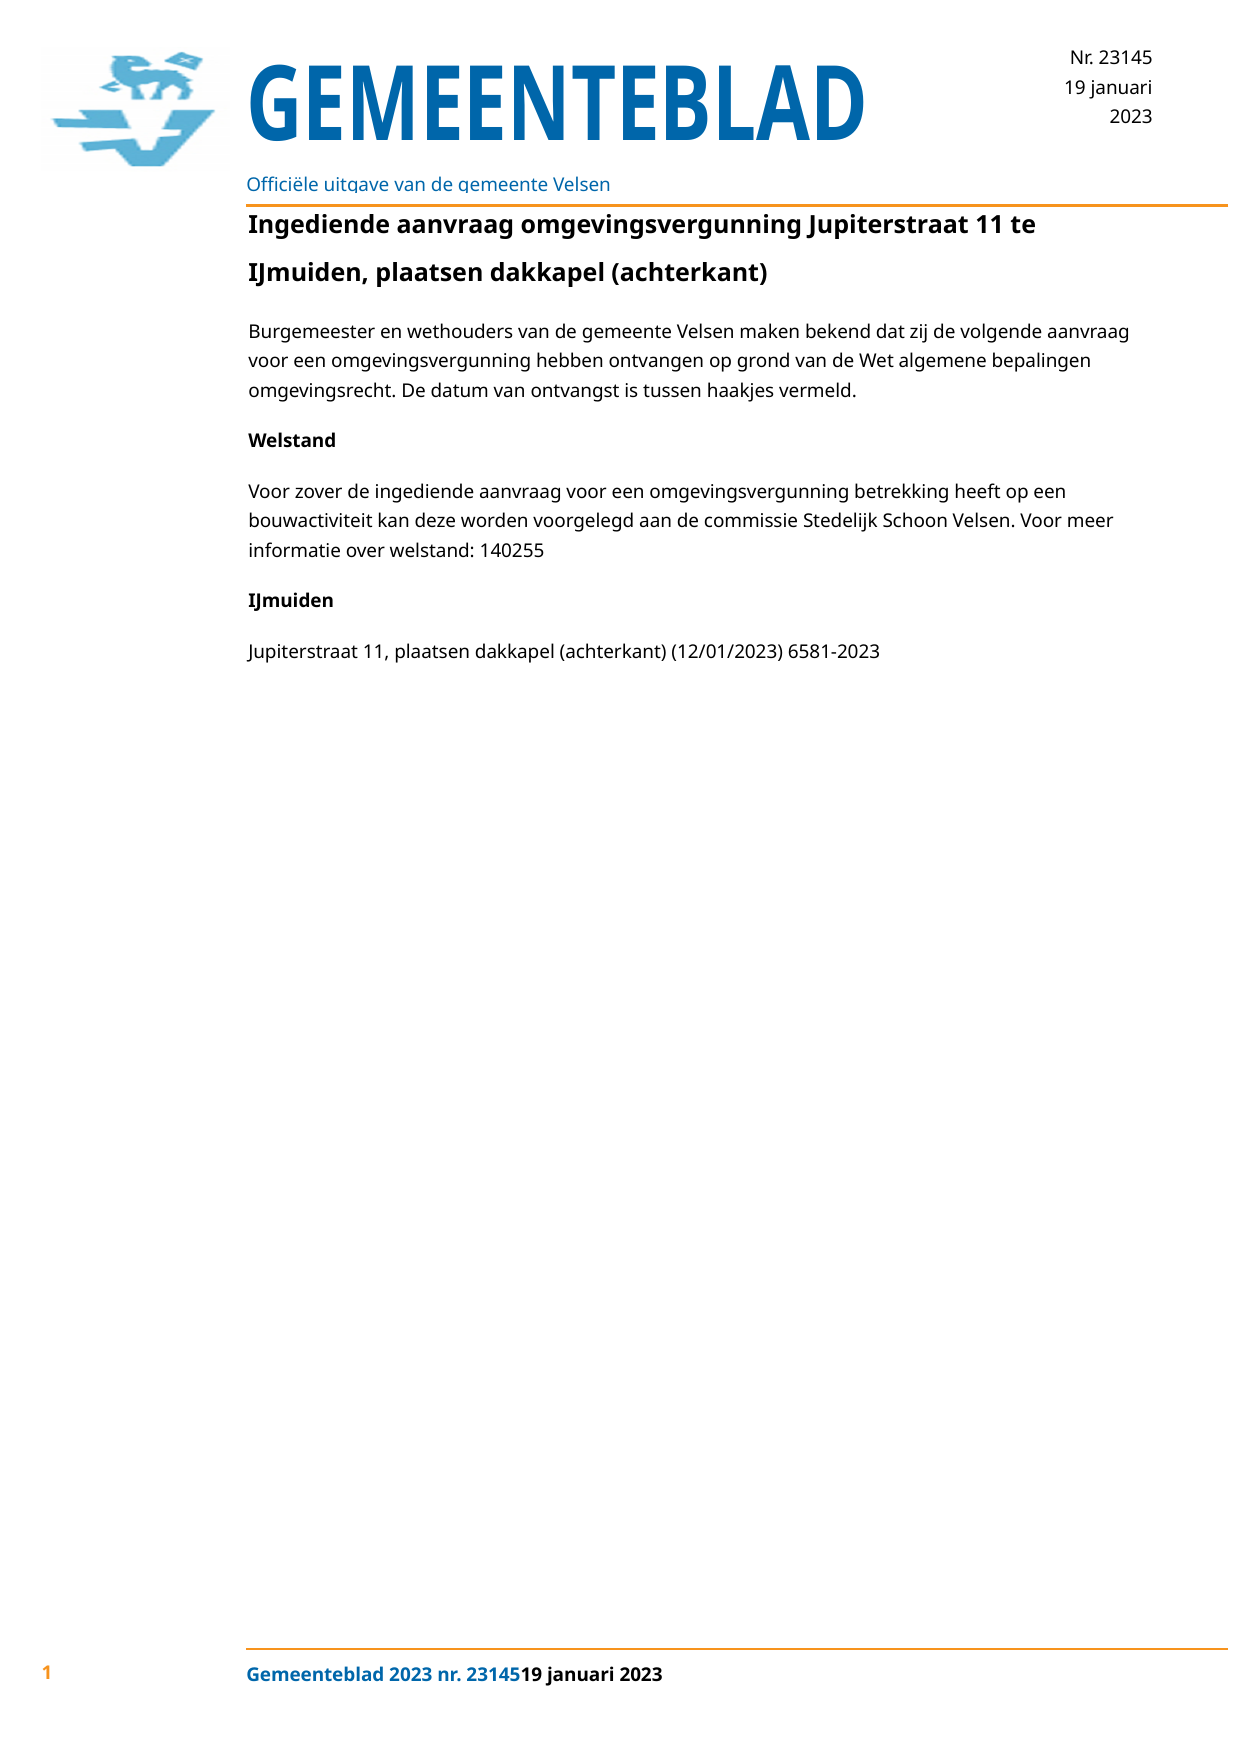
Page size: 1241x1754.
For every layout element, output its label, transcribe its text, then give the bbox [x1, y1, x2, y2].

text Voor zover de ingediende aanvraag voor een omgevingsvergunning betrekking heeft op een bouwactiviteit kan deze worden voorgelegd aan de commissie Stedelijk Schoon Velsen. Voor meer informatie over welstand: 140255 [248, 478, 1152, 563]
text Ingediende aanvraag omgevingsvergunning Jupiterstraat 11 te IJmuiden, plaatsen dakkapel (achterkant) [248, 207, 1152, 288]
text Welstand [248, 427, 1152, 453]
text IJmuiden [248, 587, 1152, 613]
text Jupiterstraat 11, plaatsen dakkapel (achterkant) (12/01/2023) 6581-2023 [248, 638, 1152, 664]
picture [41, 47, 231, 172]
text Burgemeester en wethouders van de gemeente Velsen maken bekend dat zij de volgende aanvraag voor een omgevingsvergunning hebben ontvangen op grond van de Wet algemene bepalingen omgevingsrecht. De datum van ontvangst is tussen haakjes vermeld. [248, 318, 1152, 403]
